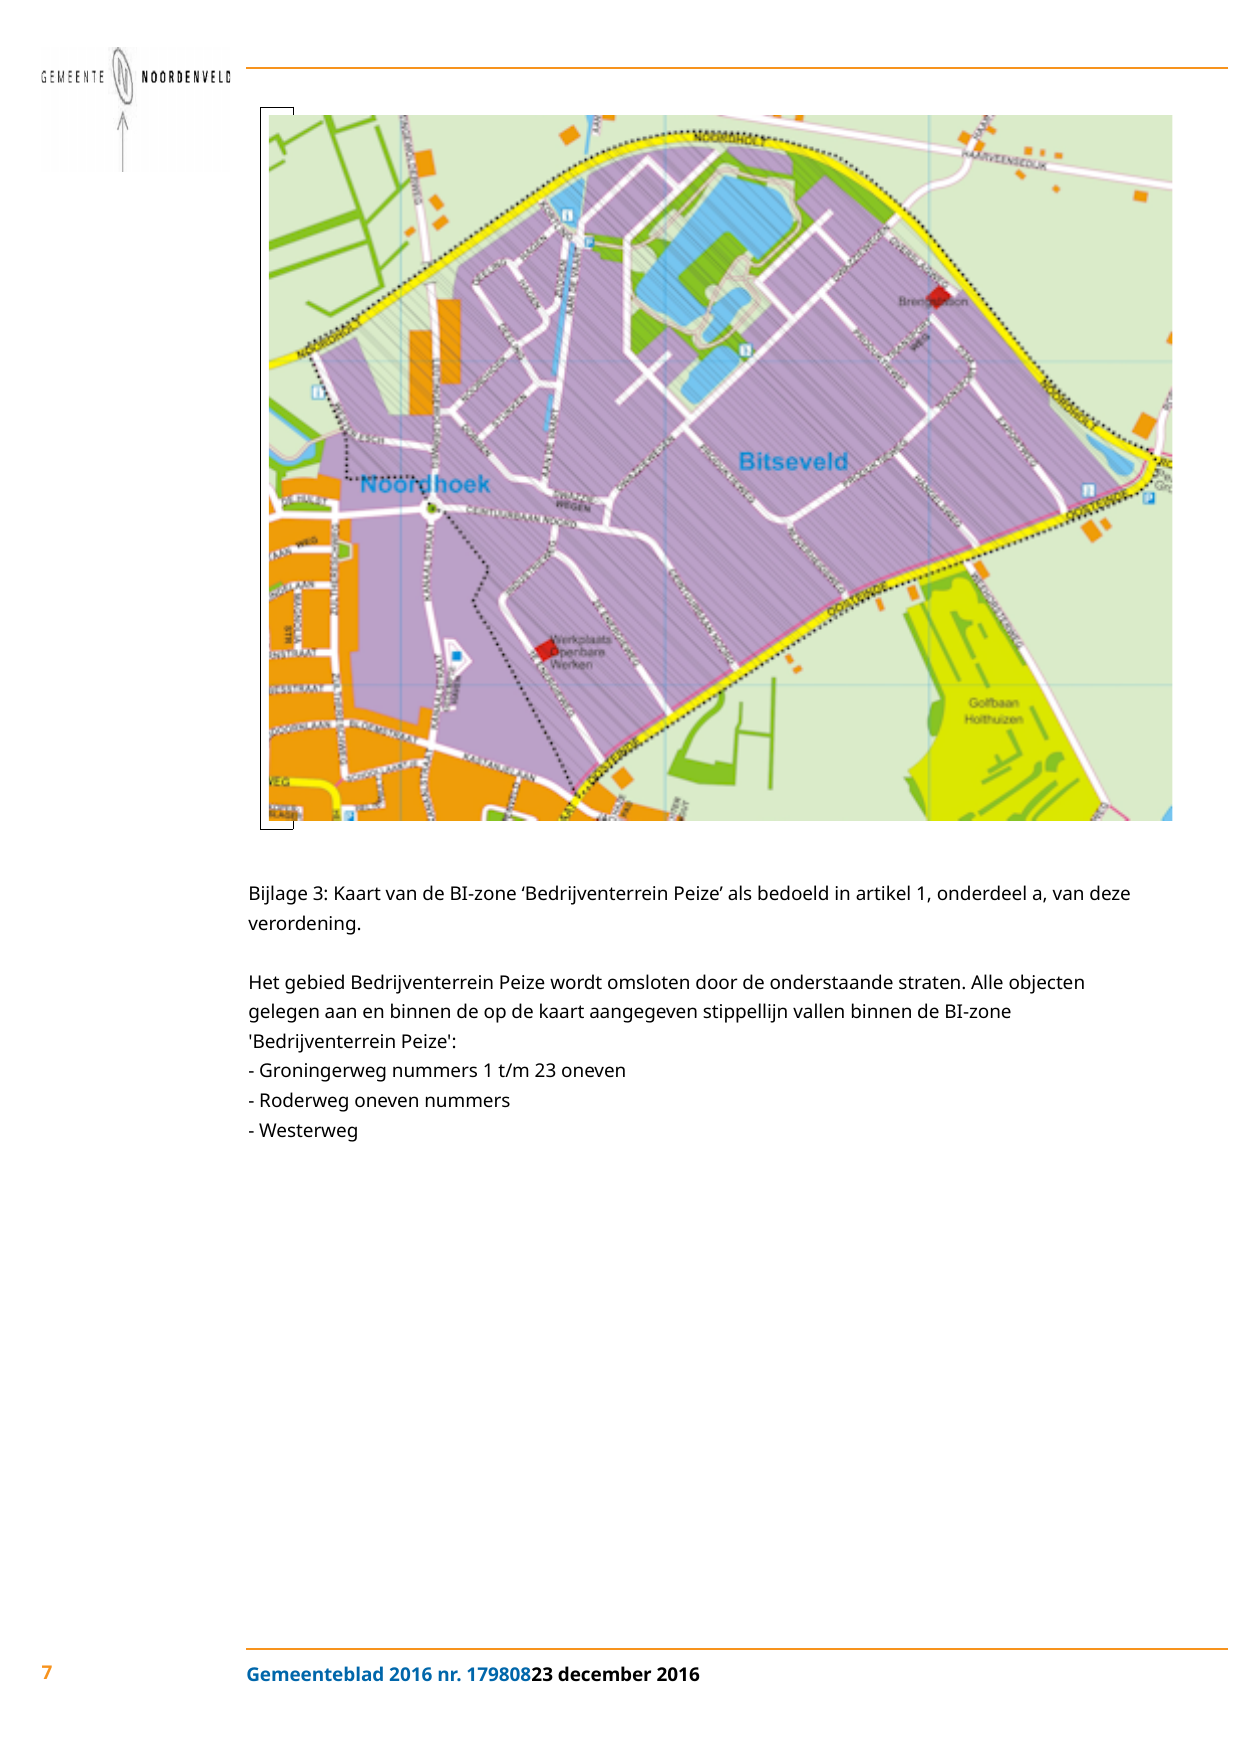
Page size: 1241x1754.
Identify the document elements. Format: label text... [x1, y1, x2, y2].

text Bijlage 3: Kaart van de BI-zone ‘Bedrijventerrein Peize’ als bedoeld in artikel 1, onderdeel a, van deze verordening. [248, 880, 1152, 936]
picture [268, 115, 1173, 821]
text Het gebied Bedrijventerrein Peize wordt omsloten door de onderstaande straten. Alle objecten gelegen aan en binnen de op de kaart aangegeven stippellijn vallen binnen de BI-zone 'Bedrijventerrein Peize': [248, 969, 1152, 1054]
text - Roderweg oneven nummers [248, 1087, 1152, 1113]
text - Groningerweg nummers 1 t/m 23 oneven [248, 1058, 1152, 1083]
text - Westerweg [248, 1117, 1152, 1143]
picture [41, 47, 231, 172]
